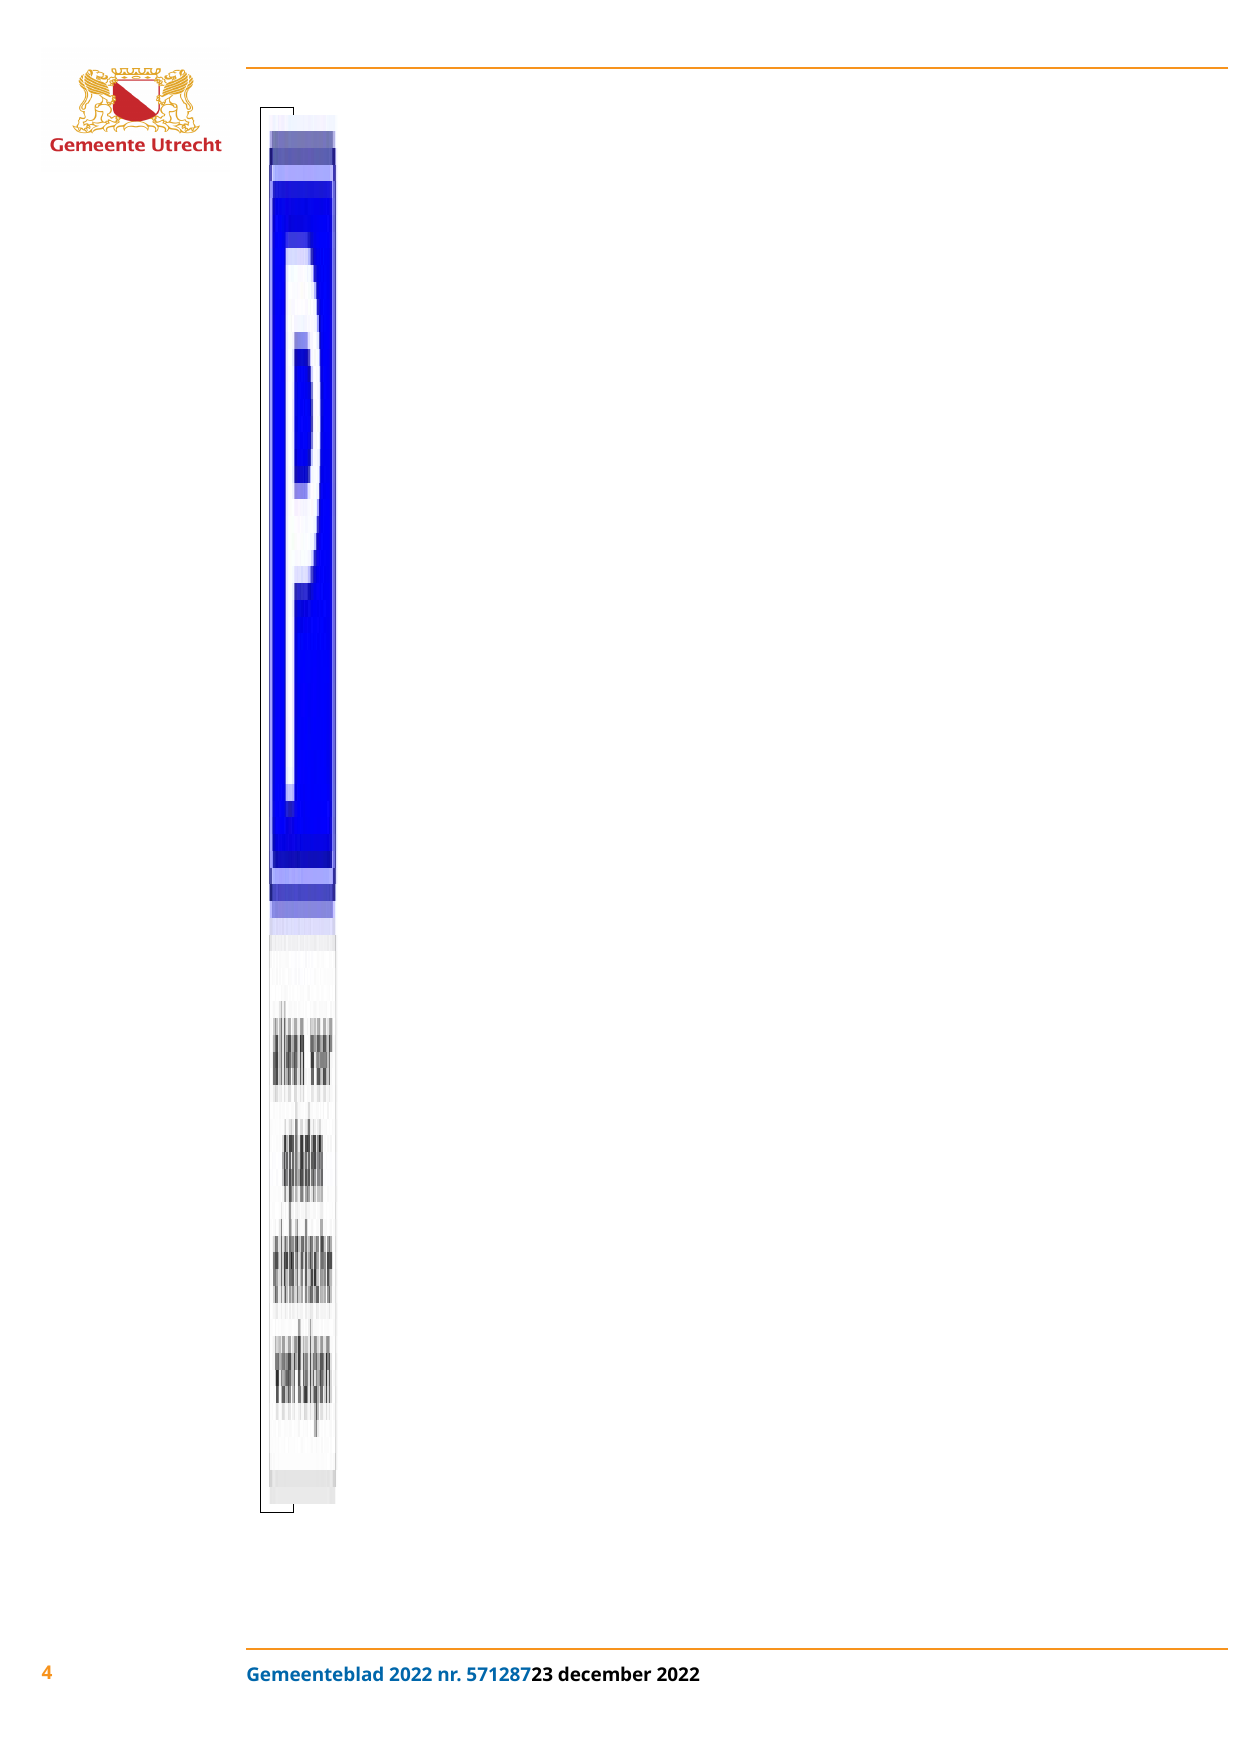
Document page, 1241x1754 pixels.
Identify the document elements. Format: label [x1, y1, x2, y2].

picture [41, 47, 231, 172]
picture [268, 115, 338, 1504]
